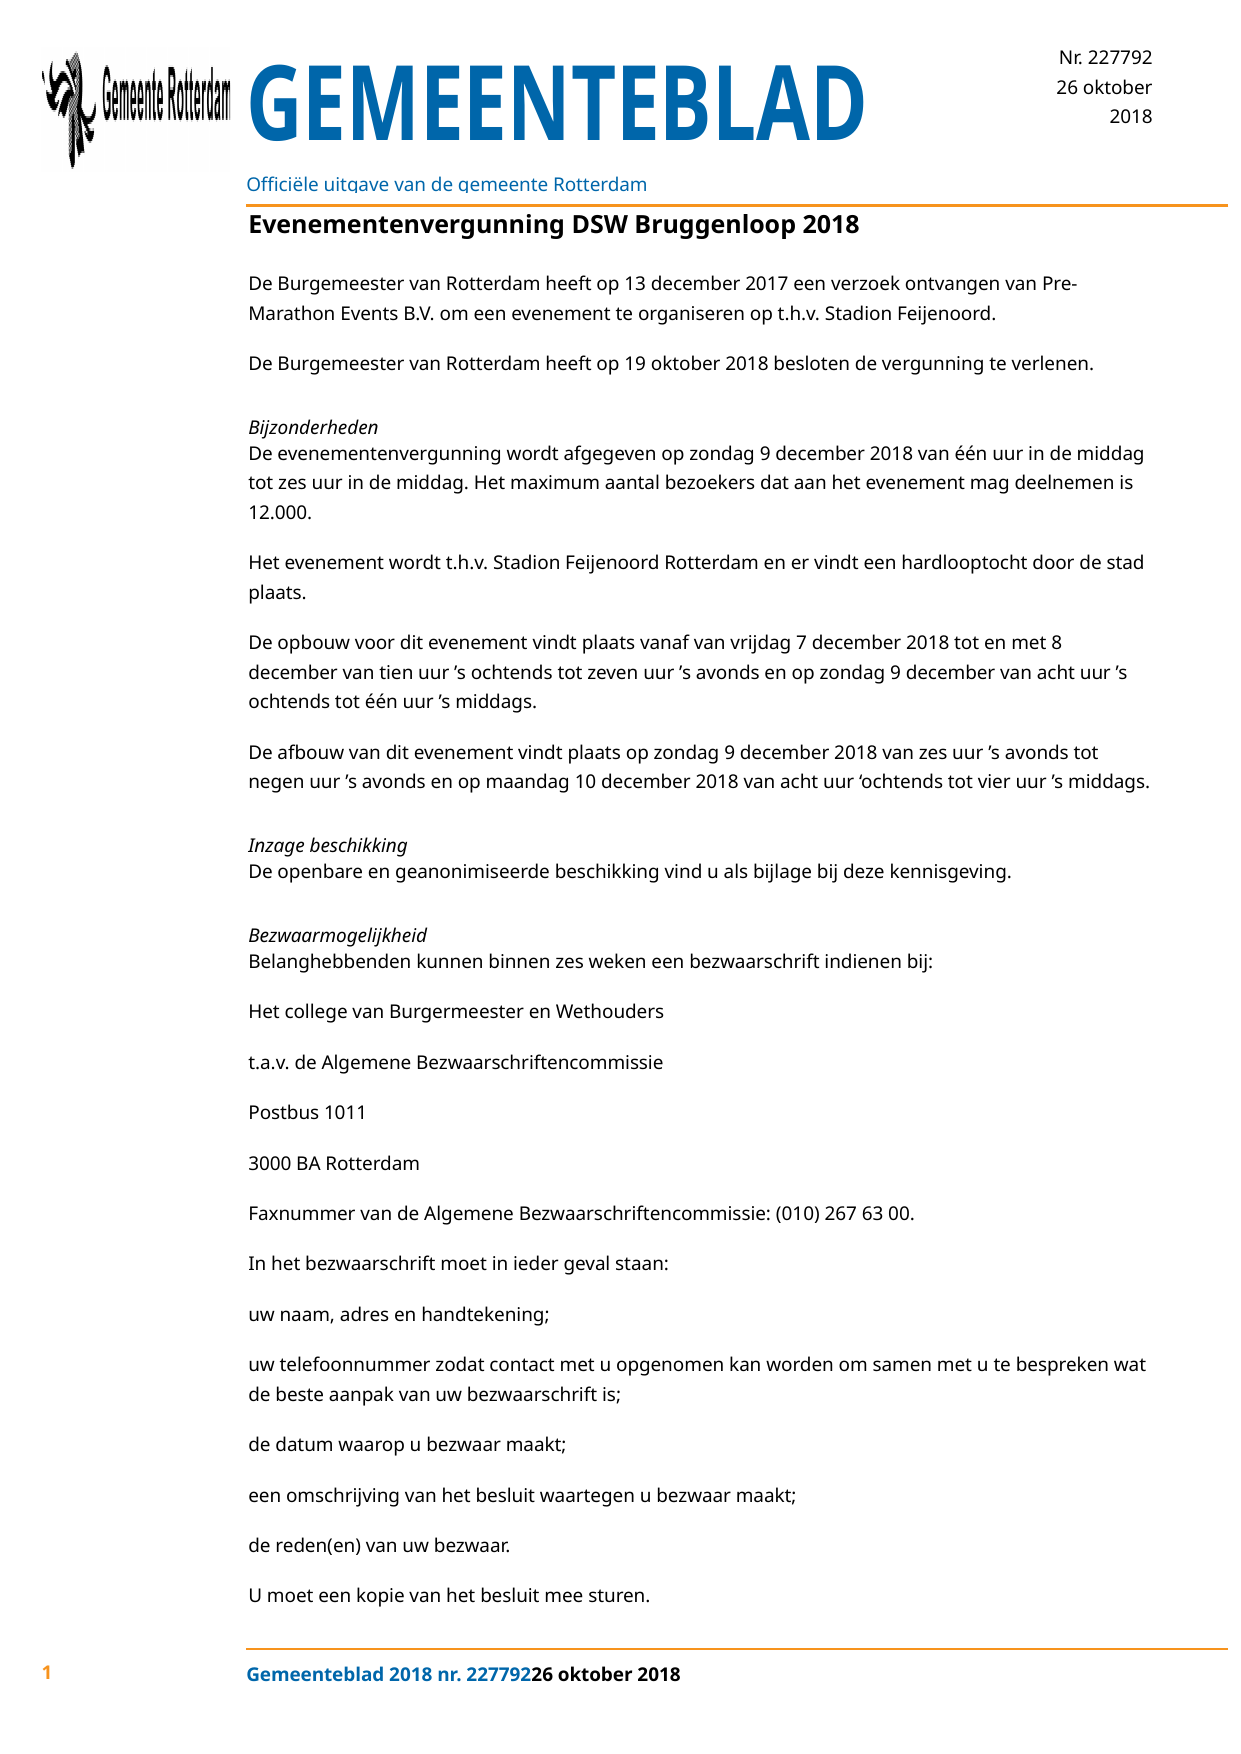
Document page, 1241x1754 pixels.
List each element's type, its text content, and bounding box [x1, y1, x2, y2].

text In het bezwaarschrift moet in ieder geval staan: [248, 1251, 1152, 1276]
text Evenementenvergunning DSW Bruggenloop 2018 [248, 207, 1152, 241]
text Het evenement wordt t.h.v. Stadion Feijenoord Rotterdam en er vindt een hardlooptocht door de stad plaats. [248, 549, 1152, 605]
text De Burgemeester van Rotterdam heeft op 19 oktober 2018 besloten de vergunning te verlenen. [248, 350, 1152, 376]
text Bezwaarmogelijkheid [248, 922, 1152, 948]
text uw telefoonnummer zodat contact met u opgenomen kan worden om samen met u te bespreken wat de beste aanpak van uw bezwaarschrift is; [248, 1351, 1152, 1407]
text Inzage beschikking [248, 833, 1152, 858]
text 3000 BA Rotterdam [248, 1150, 1152, 1176]
text De afbouw van dit evenement vindt plaats op zondag 9 december 2018 van zes uur ’s avonds tot negen uur ’s avonds en op maandag 10 december 2018 van acht uur ‘ochtends tot vier uur ’s middags. [248, 739, 1152, 794]
text de reden(en) van uw bezwaar. [248, 1532, 1152, 1558]
text de datum waarop u bezwaar maakt; [248, 1431, 1152, 1457]
text Bijzonderheden [248, 414, 1152, 440]
text Belanghebbenden kunnen binnen zes weken een bezwaarschrift indienen bij: [248, 948, 1152, 974]
text De Burgemeester van Rotterdam heeft op 13 december 2017 een verzoek ontvangen van Pre-Marathon Events B.V. om een evenement te organiseren op t.h.v. Stadion Feijenoord. [248, 270, 1152, 326]
text De openbare en geanonimiseerde beschikking vind u als bijlage bij deze kennisgeving. [248, 858, 1152, 884]
text t.a.v. de Algemene Bezwaarschriftencommissie [248, 1049, 1152, 1075]
text Postbus 1011 [248, 1099, 1152, 1125]
picture [41, 47, 231, 172]
text Faxnummer van de Algemene Bezwaarschriftencommissie: (010) 267 63 00. [248, 1200, 1152, 1226]
text uw naam, adres en handtekening; [248, 1301, 1152, 1327]
text De evenementenvergunning wordt afgegeven op zondag 9 december 2018 van één uur in de middag tot zes uur in de middag. Het maximum aantal bezoekers dat aan het evenement mag deelnemen is 12.000. [248, 440, 1152, 525]
text U moet een kopie van het besluit mee sturen. [248, 1583, 1152, 1608]
text Het college van Burgermeester en Wethouders [248, 998, 1152, 1024]
text een omschrijving van het besluit waartegen u bezwaar maakt; [248, 1482, 1152, 1508]
text De opbouw voor dit evenement vindt plaats vanaf van vrijdag 7 december 2018 tot en met 8 december van tien uur ’s ochtends tot zeven uur ’s avonds en op zondag 9 december van acht uur ’s ochtends tot één uur ’s middags. [248, 629, 1152, 714]
